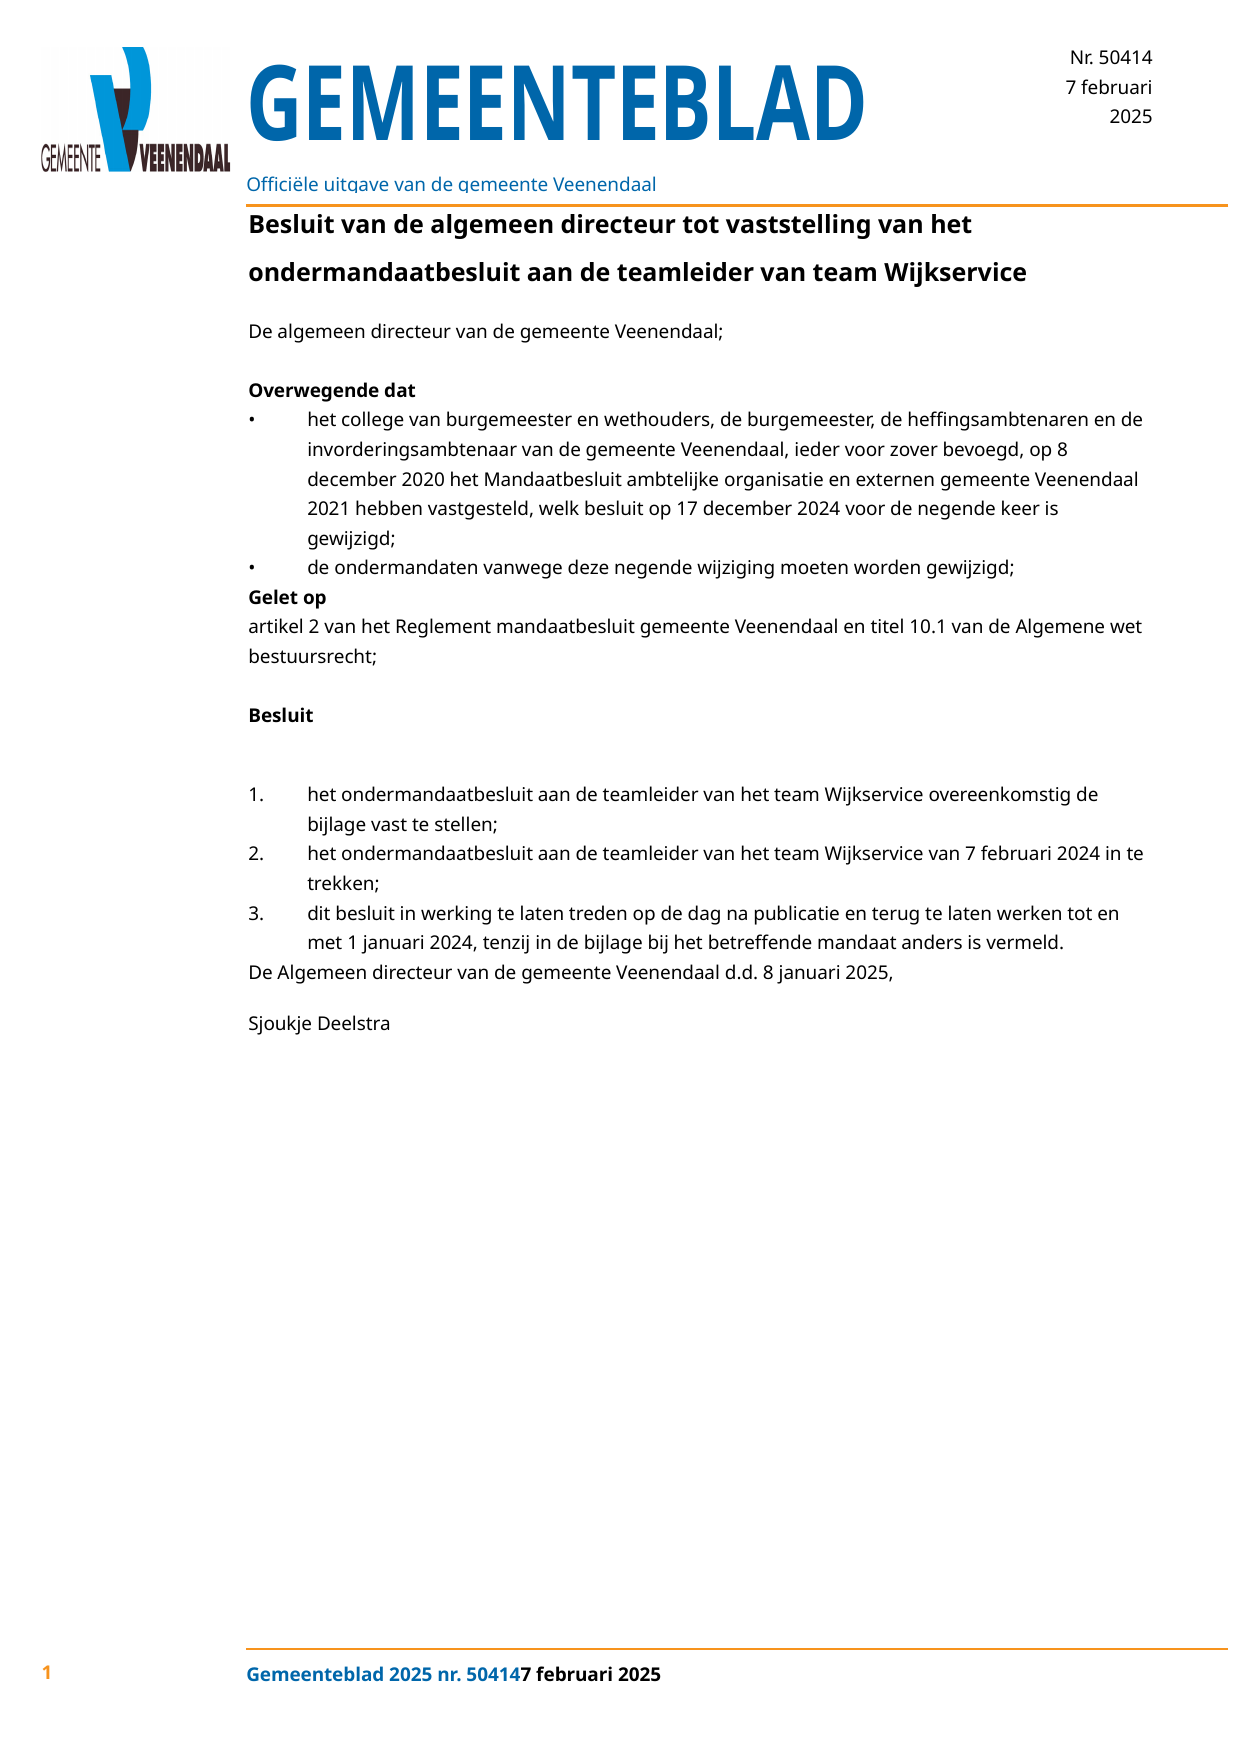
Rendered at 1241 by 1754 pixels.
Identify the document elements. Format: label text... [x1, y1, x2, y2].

text Overwegende dat [248, 377, 1152, 403]
list het ondermandaatbesluit aan de teamleider van het team Wijkservice overeenkomstig de bijlage vast te stellen; [248, 781, 1152, 837]
list het college van burgemeester en wethouders, de burgemeester, de heffingsambtenaren en de invorderingsambtenaar van de gemeente Veenendaal, ieder voor zover bevoegd, op 8 december 2020 het Mandaatbesluit ambtelijke organisatie en externen gemeente Veenendaal 2021 hebben vastgesteld, welk besluit op 17 december 2024 voor de negende keer is gewijzigd; [248, 407, 1152, 551]
picture [41, 47, 130, 172]
text Besluit [248, 702, 1152, 728]
text Sjoukje Deelstra [248, 1010, 1152, 1036]
text Gelet op [248, 584, 1152, 610]
list de ondermandaten vanwege deze negende wijziging moeten worden gewijzigd; [248, 554, 1152, 580]
text De algemeen directeur van de gemeente Veenendaal; [248, 318, 1152, 344]
list het ondermandaatbesluit aan de teamleider van het team Wijkservice van 7 februari 2024 in te trekken; [248, 841, 1152, 896]
text De Algemeen directeur van de gemeente Veenendaal d.d. 8 januari 2025, [248, 959, 1152, 984]
text Besluit van de algemeen directeur tot vaststelling van het ondermandaatbesluit aan de teamleider van team Wijkservice [248, 207, 1152, 288]
text artikel 2 van het Reglement mandaatbesluit gemeente Veenendaal en titel 10.1 van de Algemene wet bestuursrecht; [248, 614, 1152, 669]
list dit besluit in werking te laten treden op de dag na publicatie en terug te laten werken tot en met 1 januari 2024, tenzij in de bijlage bij het betreffende mandaat anders is vermeld. [248, 900, 1152, 955]
picture [123, 47, 231, 172]
